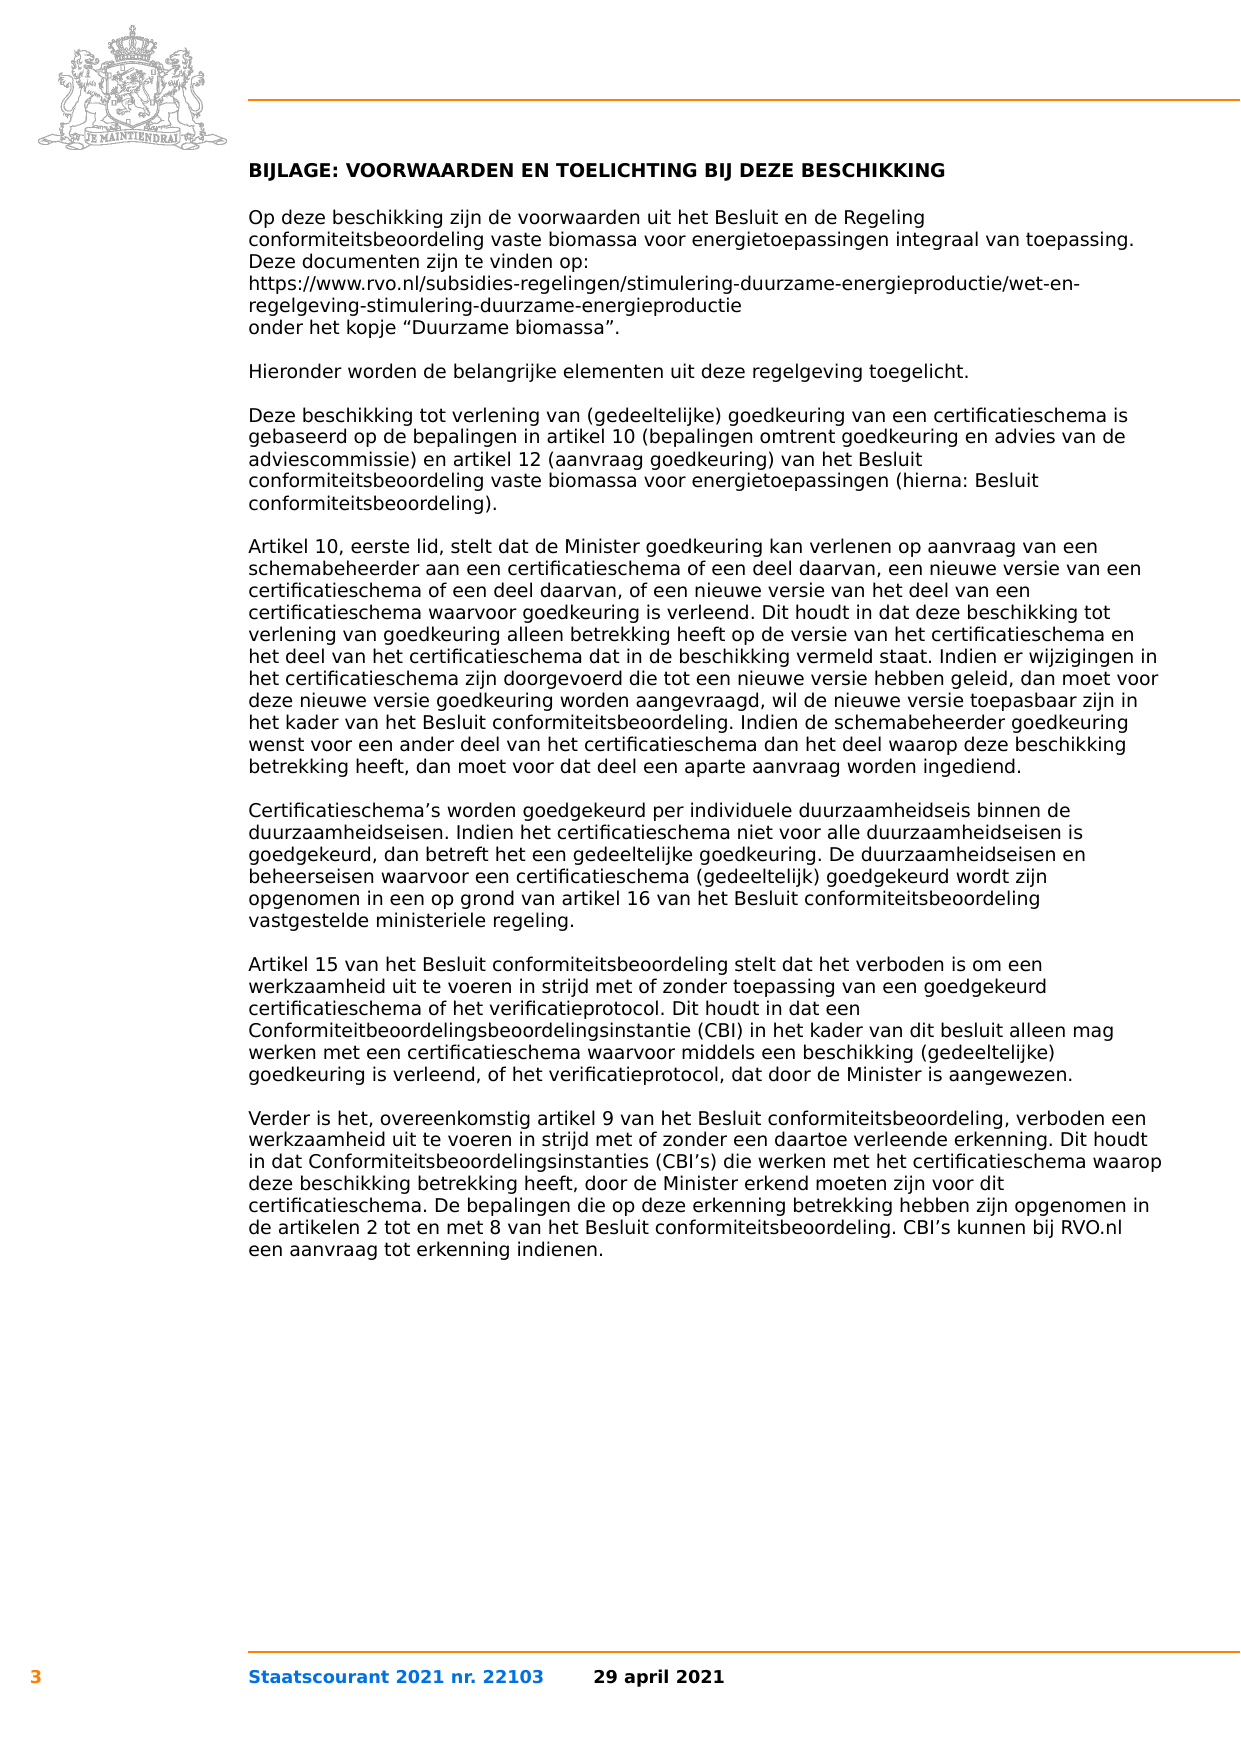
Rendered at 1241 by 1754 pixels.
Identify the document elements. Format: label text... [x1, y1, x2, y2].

text Deze beschikking tot verlening van (gedeeltelijke) goedkeuring van een certificatieschema is gebaseerd op de bepalingen in artikel 10 (bepalingen omtrent goedkeuring en advies van de adviescommissie) en artikel 12 (aanvraag goedkeuring) van het Besluit conformiteitsbeoordeling vaste biomassa voor energietoepassingen (hierna: Besluit conformiteitsbeoordeling). [248, 404, 1163, 514]
picture [38, 25, 227, 150]
text Verder is het, overeenkomstig artikel 9 van het Besluit conformiteitsbeoordeling, verboden een werkzaamheid uit te voeren in strijd met of zonder een daartoe verleende erkenning. Dit houdt in dat Conformiteitsbeoordelingsinstanties (CBI’s) die werken met het certificatieschema waarop deze beschikking betrekking heeft, door de Minister erkend moeten zijn voor dit certificatieschema. De bepalingen die op deze erkenning betrekking hebben zijn opgenomen in de artikelen 2 tot en met 8 van het Besluit conformiteitsbeoordeling. CBI’s kunnen bij RVO.nl een aanvraag tot erkenning indienen. [248, 1107, 1163, 1261]
text Hieronder worden de belangrijke elementen uit deze regelgeving toegelicht. [248, 361, 1163, 383]
text Artikel 10, eerste lid, stelt dat de Minister goedkeuring kan verlenen op aanvraag van een schemabeheerder aan een certificatieschema of een deel daarvan, een nieuwe versie van een certificatieschema of een deel daarvan, of een nieuwe versie van het deel van een certificatieschema waarvoor goedkeuring is verleend. Dit houdt in dat deze beschikking tot verlening van goedkeuring alleen betrekking heeft op de versie van het certificatieschema en het deel van het certificatieschema dat in de beschikking vermeld staat. Indien er wijzigingen in het certificatieschema zijn doorgevoerd die tot een nieuwe versie hebben geleid, dan moet voor deze nieuwe versie goedkeuring worden aangevraagd, wil de nieuwe versie toepasbaar zijn in het kader van het Besluit conformiteitsbeoordeling. Indien de schemabeheerder goedkeuring wenst voor een ander deel van het certificatieschema dan het deel waarop deze beschikking betrekking heeft, dan moet voor dat deel een aparte aanvraag worden ingediend. [248, 536, 1163, 778]
text onder het kopje “Duurzame biomassa”. [248, 317, 1163, 339]
subtitle BIJLAGE: VOORWAARDEN EN TOELICHTING BIJ DEZE BESCHIKKING [248, 160, 1163, 182]
text Op deze beschikking zijn de voorwaarden uit het Besluit en de Regeling conformiteitsbeoordeling vaste biomassa voor energietoepassingen integraal van toepassing. Deze documenten zijn te vinden op: [248, 207, 1163, 273]
text Certificatieschema’s worden goedgekeurd per individuele duurzaamheidseis binnen de duurzaamheidseisen. Indien het certificatieschema niet voor alle duurzaamheidseisen is goedgekeurd, dan betreft het een gedeeltelijke goedkeuring. De duurzaamheidseisen en beheerseisen waarvoor een certificatieschema (gedeeltelijk) goedgekeurd wordt zijn opgenomen in een op grond van artikel 16 van het Besluit conformiteitsbeoordeling vastgestelde ministeriele regeling. [248, 800, 1163, 932]
text Artikel 15 van het Besluit conformiteitsbeoordeling stelt dat het verboden is om een werkzaamheid uit te voeren in strijd met of zonder toepassing van een goedgekeurd certificatieschema of het verificatieprotocol. Dit houdt in dat een Conformiteitbeoordelingsbeoordelingsinstantie (CBI) in het kader van dit besluit alleen mag werken met een certificatieschema waarvoor middels een beschikking (gedeeltelijke) goedkeuring is verleend, of het verificatieprotocol, dat door de Minister is aangewezen. [248, 954, 1163, 1086]
text https://www.rvo.nl/subsidies-regelingen/stimulering-duurzame-energieproductie/wet-en-regelgeving-stimulering-duurzame-energieproductie [248, 273, 1163, 317]
